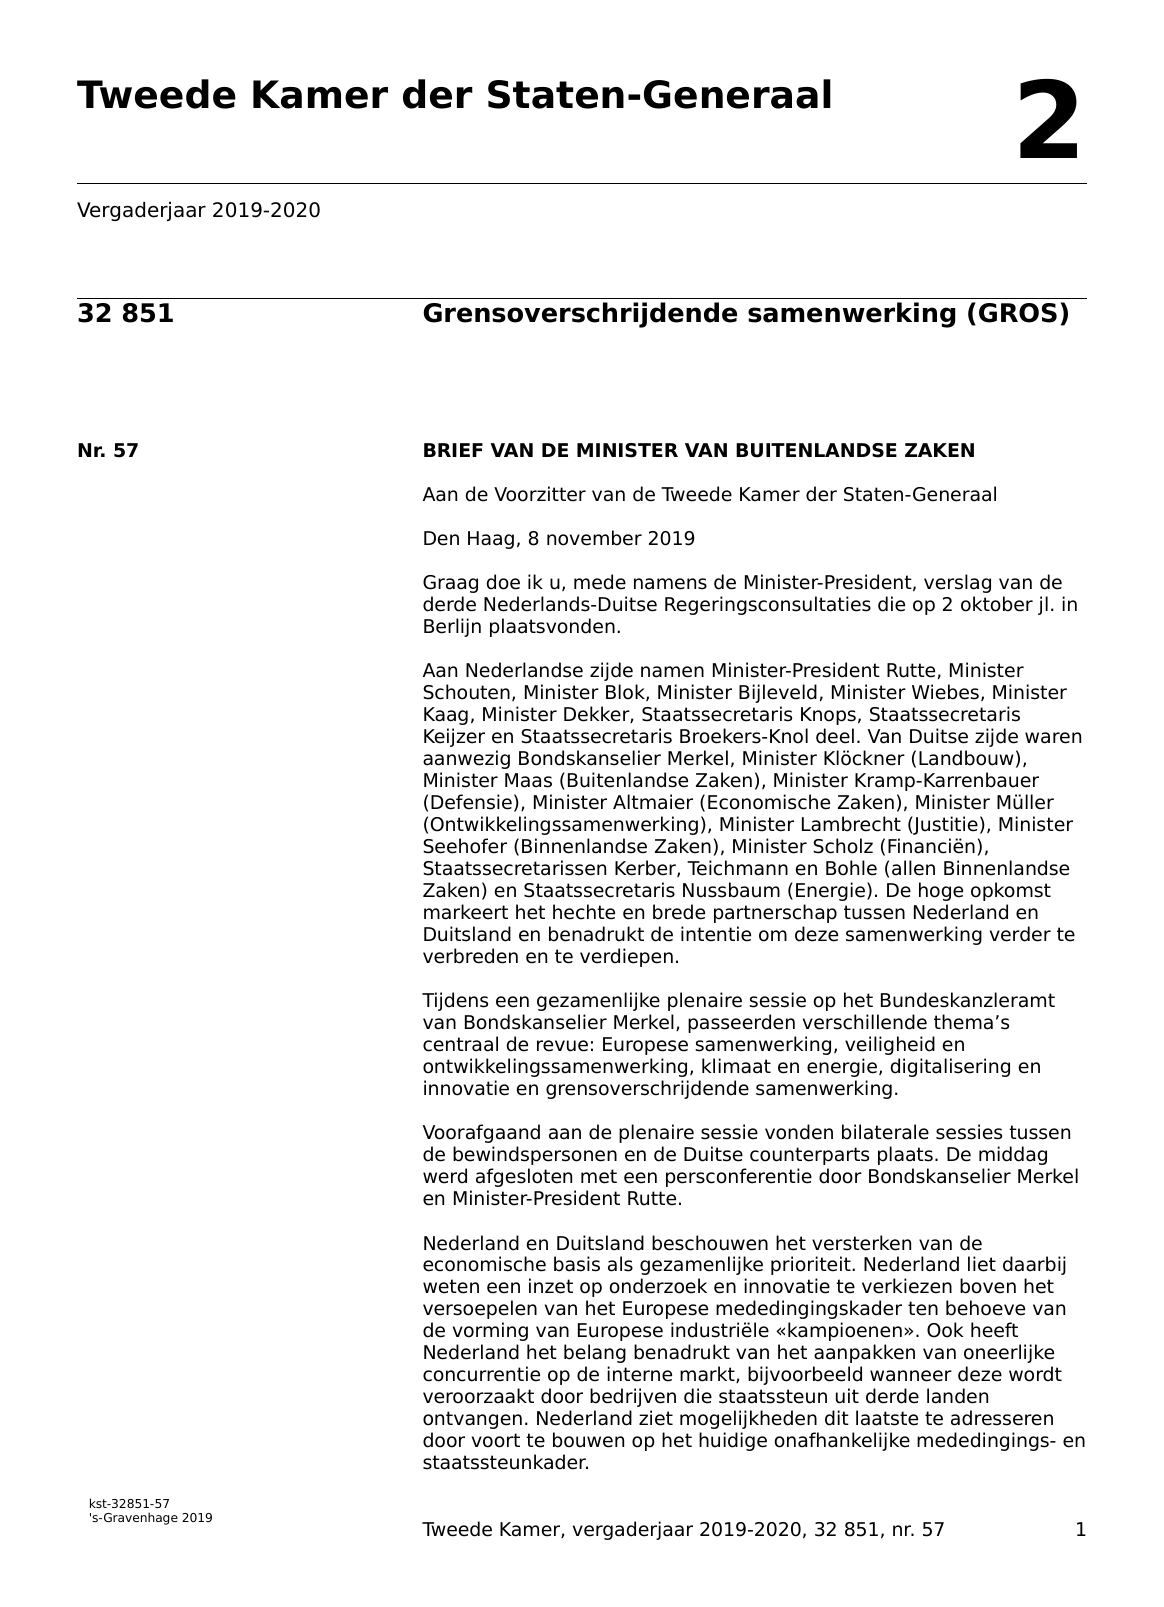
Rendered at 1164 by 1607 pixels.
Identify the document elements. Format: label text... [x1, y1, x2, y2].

text Den Haag, 8 november 2019 [422, 528, 1087, 550]
table_header 2 [886, 59, 1087, 183]
subtitle Nr. 57 BRIEF VAN DE MINISTER VAN BUITENLANDSE ZAKEN [77, 440, 1087, 462]
text Tijdens een gezamenlijke plenaire sessie op het Bundeskanzleramt van Bondskanselier Merkel, passeerden verschillende thema’s centraal de revue: Europese samenwerking, veiligheid en ontwikkelingssamenwerking, klimaat en energie, digitalisering en innovatie en grensoverschrijdende samenwerking. [422, 990, 1087, 1100]
text Nederland en Duitsland beschouwen het versterken van de economische basis als gezamenlijke prioriteit. Nederland liet daarbij weten een inzet op onderzoek en innovatie te verkiezen boven het versoepelen van het Europese mededingingskader ten behoeve van de vorming van Europese industriële «kampioenen». Ook heeft Nederland het belang benadrukt van het aanpakken van oneerlijke concurrentie op de interne markt, bijvoorbeeld wanneer deze wordt veroorzaakt door bedrijven die staatssteun uit derde landen ontvangen. Nederland ziet mogelijkheden dit laatste te adresseren door voort te bouwen op het huidige onafhankelijke mededingings- en staatssteunkader. [422, 1232, 1087, 1474]
text Aan de Voorzitter van de Tweede Kamer der Staten-Generaal [422, 484, 1087, 506]
text kst-32851-57 [88, 1497, 323, 1511]
table_cell Vergaderjaar 2019-2020 [77, 184, 1087, 298]
text 's-Gravenhage 2019 [88, 1511, 323, 1525]
text Aan Nederlandse zijde namen Minister-President Rutte, Minister Schouten, Minister Blok, Minister Bijleveld, Minister Wiebes, Minister Kaag, Minister Dekker, Staatssecretaris Knops, Staatssecretaris Keijzer en Staatssecretaris Broekers-Knol deel. Van Duitse zijde waren aanwezig Bondskanselier Merkel, Minister Klöckner (Landbouw), Minister Maas (Buitenlandse Zaken), Minister Kramp-Karrenbauer (Defensie), Minister Altmaier (Economische Zaken), Minister Müller (Ontwikkelingssamenwerking), Minister Lambrecht (Justitie), Minister Seehofer (Binnenlandse Zaken), Minister Scholz (Financiën), Staatssecretarissen Kerber, Teichmann en Bohle (allen Binnenlandse Zaken) en Staatssecretaris Nussbaum (Energie). De hoge opkomst markeert het hechte en brede partnerschap tussen Nederland en Duitsland en benadrukt de intentie om deze samenwerking verder te verbreden en te verdiepen. [422, 660, 1087, 968]
text Graag doe ik u, mede namens de Minister-President, verslag van de derde Nederlands-Duitse Regeringsconsultaties die op 2 oktober jl. in Berlijn plaatsvonden. [422, 572, 1087, 638]
text Voorafgaand aan de plenaire sessie vonden bilaterale sessies tussen de bewindspersonen en de Duitse counterparts plaats. De middag werd afgesloten met een persconferentie door Bondskanselier Merkel en Minister-President Rutte. [422, 1122, 1087, 1210]
table_header Tweede Kamer der Staten-Generaal [77, 59, 886, 183]
subtitle 32 851 Grensoverschrijdende samenwerking (GROS) [77, 299, 1087, 329]
